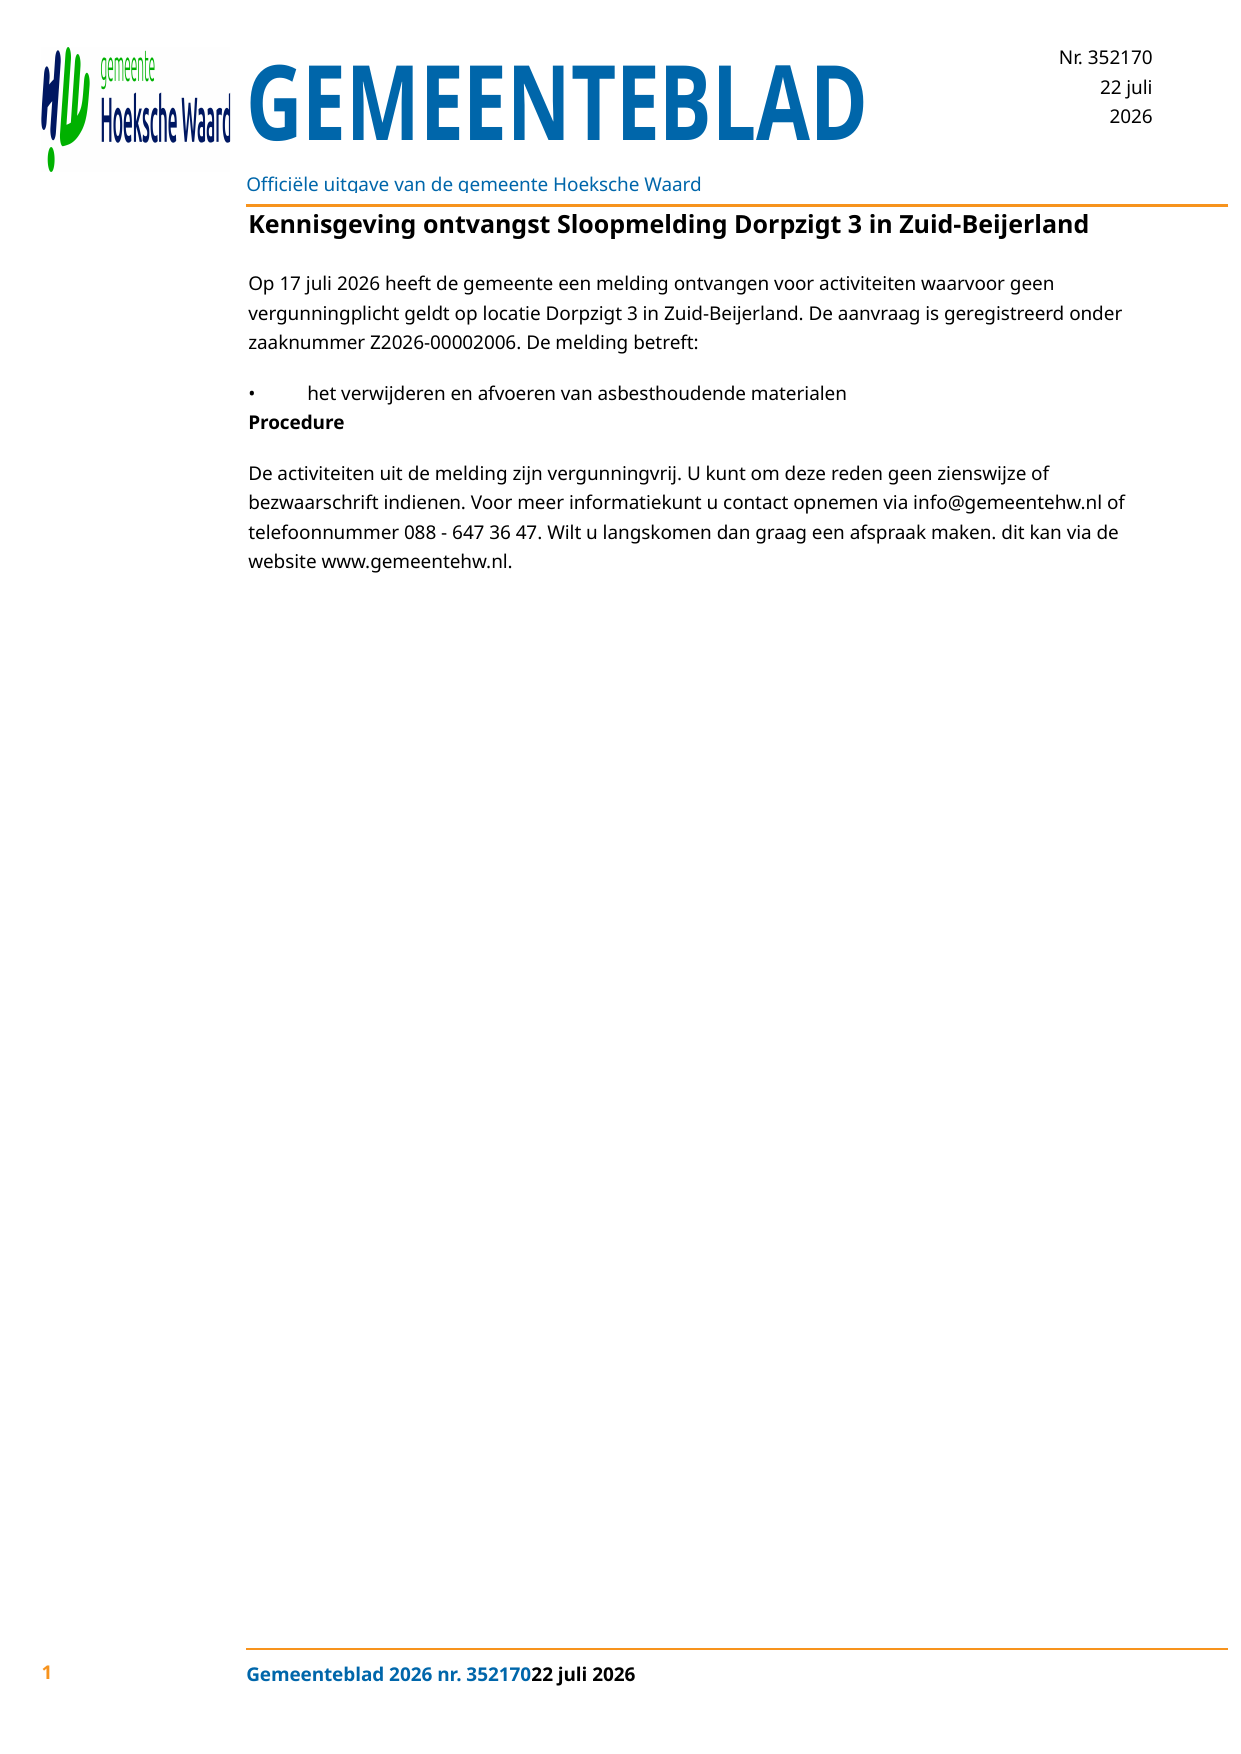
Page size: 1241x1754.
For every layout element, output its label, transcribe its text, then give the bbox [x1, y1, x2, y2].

text Procedure [248, 409, 1152, 435]
list het verwijderen en afvoeren van asbesthoudende materialen [248, 380, 1152, 406]
picture [41, 47, 231, 172]
text De activiteiten uit de melding zijn vergunningvrij. U kunt om deze reden geen zienswijze of bezwaarschrift indienen. Voor meer informatiekunt u contact opnemen via info@gemeentehw.nl of telefoonnummer 088 - 647 36 47. Wilt u langskomen dan graag een afspraak maken. dit kan via de website www.gemeentehw.nl. [248, 460, 1152, 574]
text Op 17 juli 2026 heeft de gemeente een melding ontvangen voor activiteiten waarvoor geen vergunningplicht geldt op locatie Dorpzigt 3 in Zuid-Beijerland. De aanvraag is geregistreerd onder zaaknummer Z2026-00002006. De melding betreft: [248, 270, 1152, 355]
text Kennisgeving ontvangst Sloopmelding Dorpzigt 3 in Zuid-Beijerland [248, 207, 1152, 241]
